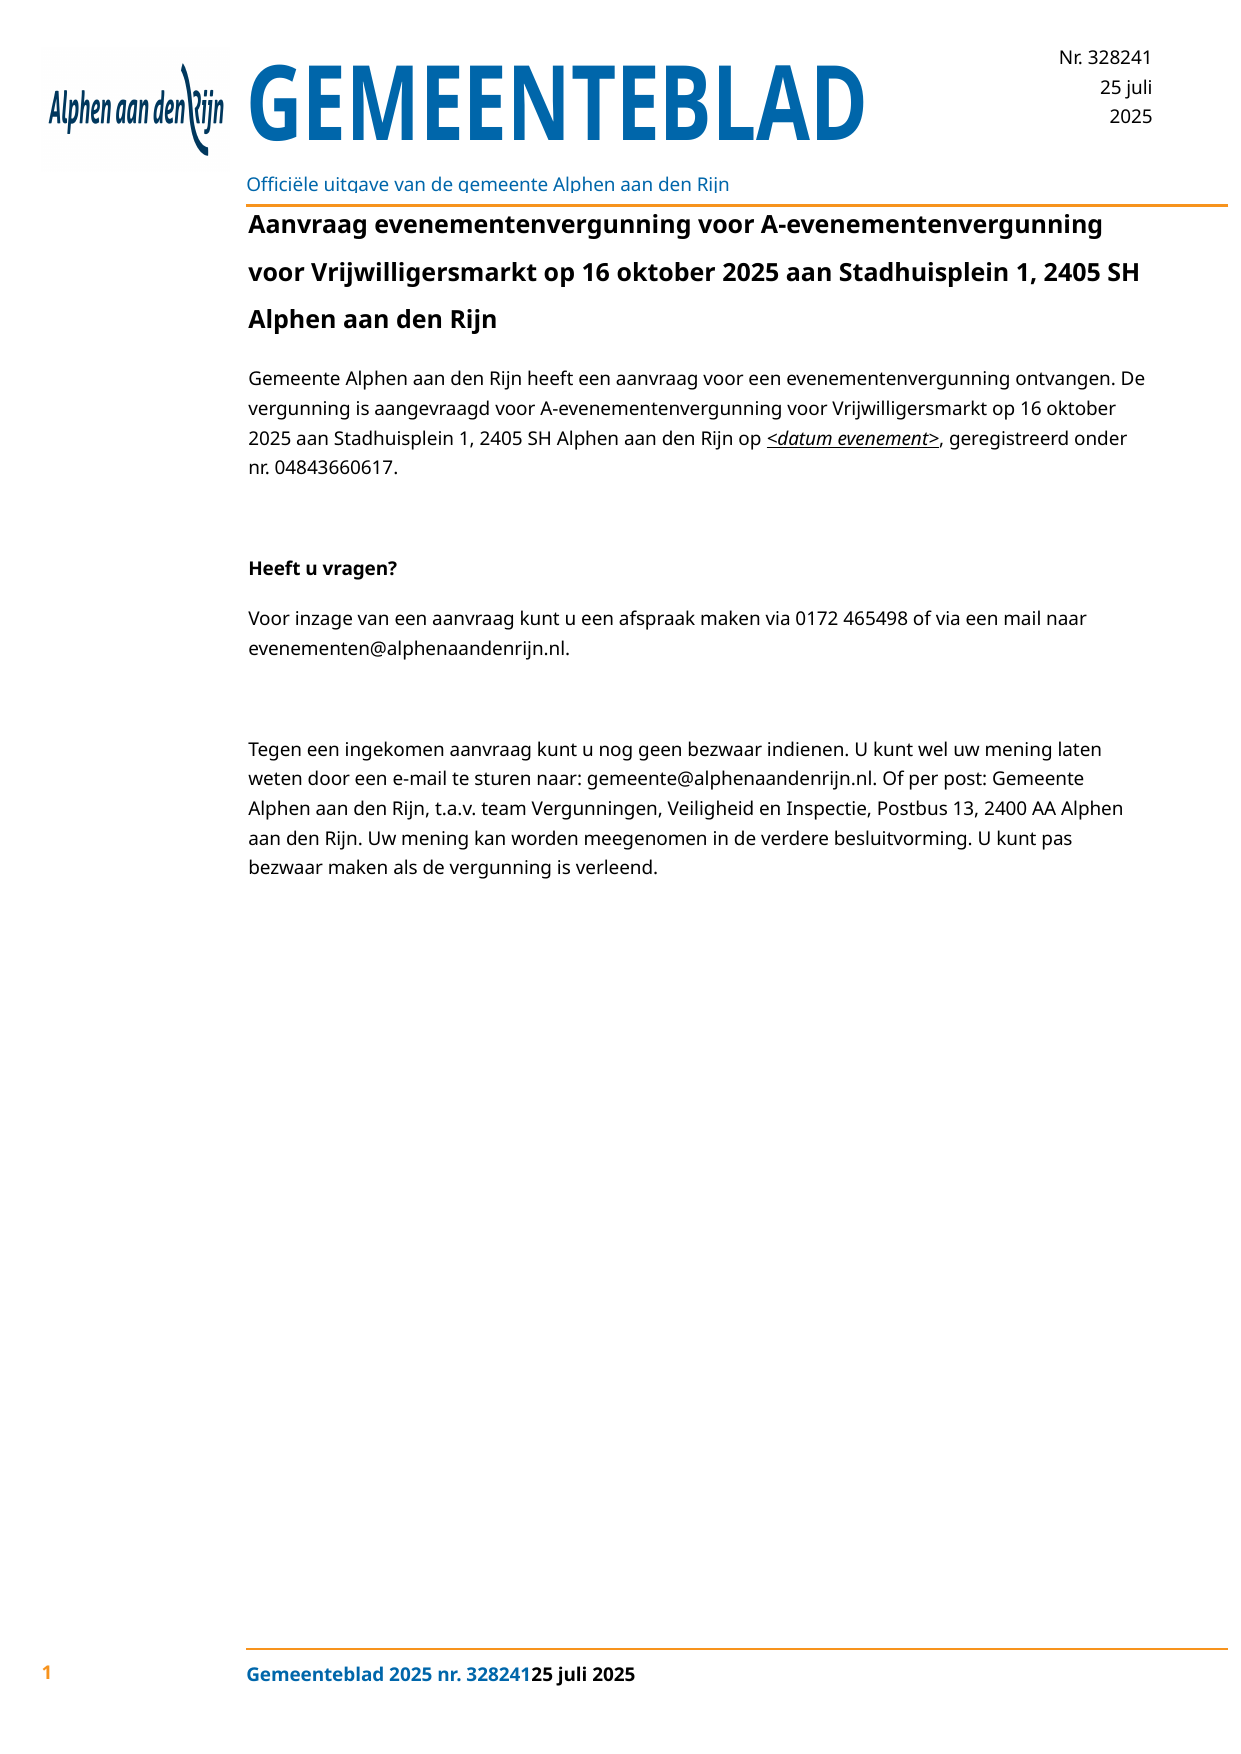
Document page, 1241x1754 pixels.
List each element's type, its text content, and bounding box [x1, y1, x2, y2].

picture [41, 47, 231, 172]
text Tegen een ingekomen aanvraag kunt u nog geen bezwaar indienen. U kunt wel uw mening laten weten door een e-mail te sturen naar: gemeente@alphenaandenrijn.nl. Of per post: Gemeente Alphen aan den Rijn, t.a.v. team Vergunningen, Veiligheid en Inspectie, Postbus 13, 2400 AA Alphen aan den Rijn. Uw mening kan worden meegenomen in de verdere besluitvorming. U kunt pas bezwaar maken als de vergunning is verleend. [248, 736, 1152, 880]
text Aanvraag evenementenvergunning voor A-evenementenvergunning voor Vrijwilligersmarkt op 16 oktober 2025 aan Stadhuisplein 1, 2405 SH Alphen aan den Rijn [248, 207, 1152, 336]
text Gemeente Alphen aan den Rijn heeft een aanvraag voor een evenementenvergunning ontvangen. De vergunning is aangevraagd voor A-evenementenvergunning voor Vrijwilligersmarkt op 16 oktober 2025 aan Stadhuisplein 1, 2405 SH Alphen aan den Rijn op <datum evenement>, geregistreerd onder nr. 04843660617. [248, 366, 1152, 480]
text Heeft u vragen? [248, 555, 1152, 581]
text Voor inzage van een aanvraag kunt u een afspraak maken via 0172 465498 of via een mail naar evenementen@alphenaandenrijn.nl. [248, 606, 1152, 661]
